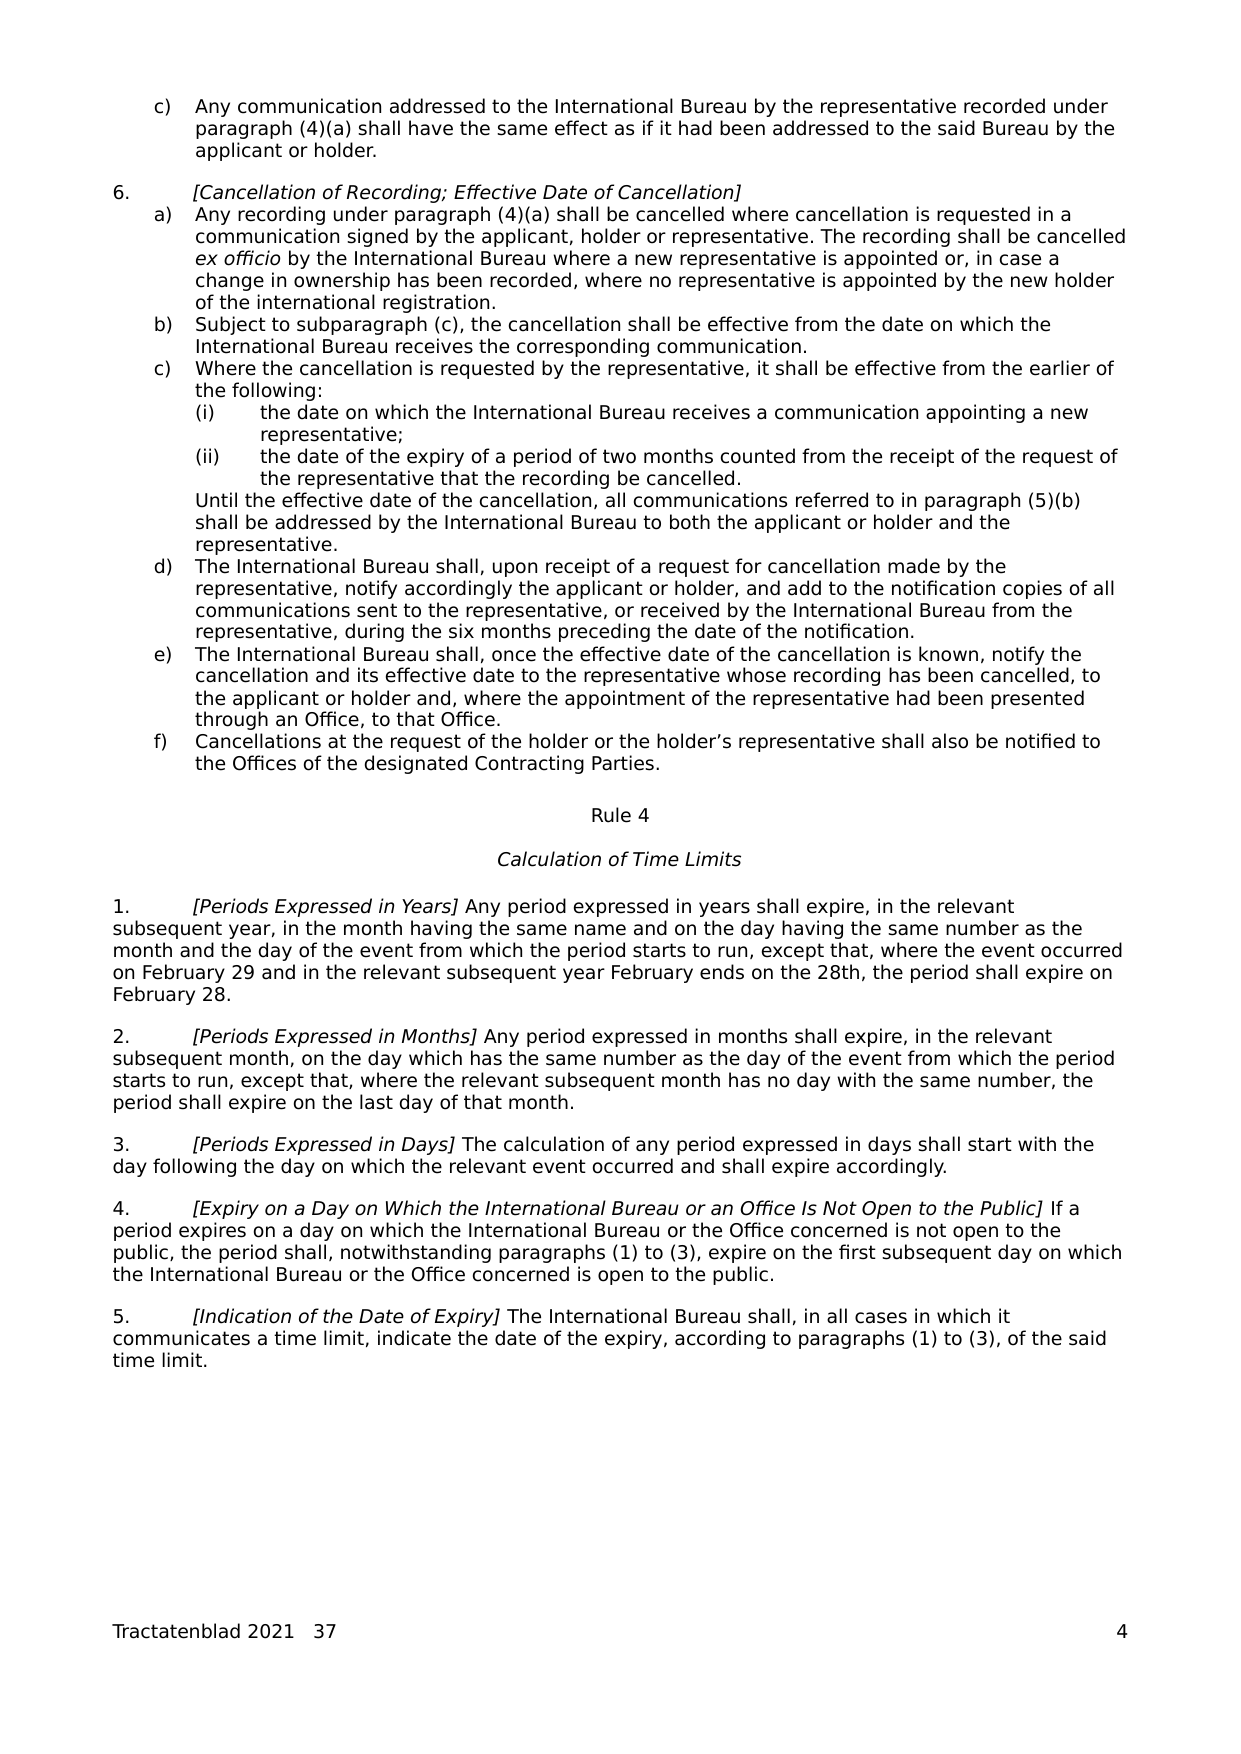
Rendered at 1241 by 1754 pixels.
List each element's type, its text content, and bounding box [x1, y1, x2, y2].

text (ii) the date of the expiry of a period of two months counted from the receipt of the request of the representative that the recording be cancelled. [195, 446, 1128, 489]
text 4. [Expiry on a Day on Which the International Bureau or an Office Is Not Open to the Public] If a period expires on a day on which the International Bureau or the Office concerned is not open to the public, the period shall, notwithstanding paragraphs (1) to (3), expire on the first subsequent day on which the International Bureau or the Office concerned is open to the public. [112, 1198, 1128, 1286]
subtitle Rule 4 Calculation of Time Limits [112, 805, 1128, 871]
text 2. [Periods Expressed in Months] Any period expressed in months shall expire, in the relevant subsequent month, on the day which has the same number as the day of the event from which the period starts to run, except that, where the relevant subsequent month has no day with the same number, the period shall expire on the last day of that month. [112, 1026, 1128, 1114]
text 1. [Periods Expressed in Years] Any period expressed in years shall expire, in the relevant subsequent year, in the month having the same name and on the day having the same number as the month and the day of the event from which the period starts to run, except that, where the event occurred on February 29 and in the relevant subsequent year February ends on the 28th, the period shall expire on February 28. [112, 896, 1128, 1006]
text 6. [Cancellation of Recording; Effective Date of Cancellation] [112, 182, 1128, 204]
text 3. [Periods Expressed in Days] The calculation of any period expressed in days shall start with the day following the day on which the relevant event occurred and shall expire accordingly. [112, 1134, 1128, 1178]
text c) Where the cancellation is requested by the representative, it shall be effective from the earlier of the following: [153, 358, 1128, 402]
text (i) the date on which the International Bureau receives a communication appointing a new representative; [195, 402, 1128, 446]
text f) Cancellations at the request of the holder or the holder’s representative shall also be notified to the Offices of the designated Contracting Parties. [153, 731, 1128, 775]
text 5. [Indication of the Date of Expiry] The International Bureau shall, in all cases in which it communicates a time limit, indicate the date of the expiry, according to paragraphs (1) to (3), of the said time limit. [112, 1306, 1128, 1372]
text d) The International Bureau shall, upon receipt of a request for cancellation made by the representative, notify accordingly the applicant or holder, and add to the notification copies of all communications sent to the representative, or received by the International Bureau from the representative, during the six months preceding the date of the notification. [153, 556, 1128, 643]
text Until the effective date of the cancellation, all communications referred to in paragraph (5)(b) shall be addressed by the International Bureau to both the applicant or holder and the representative. [195, 489, 1128, 556]
text b) Subject to subparagraph (c), the cancellation shall be effective from the date on which the International Bureau receives the corresponding communication. [153, 314, 1128, 358]
text e) The International Bureau shall, once the effective date of the cancellation is known, notify the cancellation and its effective date to the representative whose recording has been cancelled, to the applicant or holder and, where the appointment of the representative had been presented through an Office, to that Office. [153, 643, 1128, 731]
text c) Any communication addressed to the International Bureau by the representative recorded under paragraph (4)(a) shall have the same effect as if it had been addressed to the said Bureau by the applicant or holder. [153, 96, 1128, 162]
text a) Any recording under paragraph (4)(a) shall be cancelled where cancellation is requested in a communication signed by the applicant, holder or representative. The recording shall be cancelled ex officio by the International Bureau where a new representative is appointed or, in case a change in ownership has been recorded, where no representative is appointed by the new holder of the international registration. [153, 204, 1128, 314]
